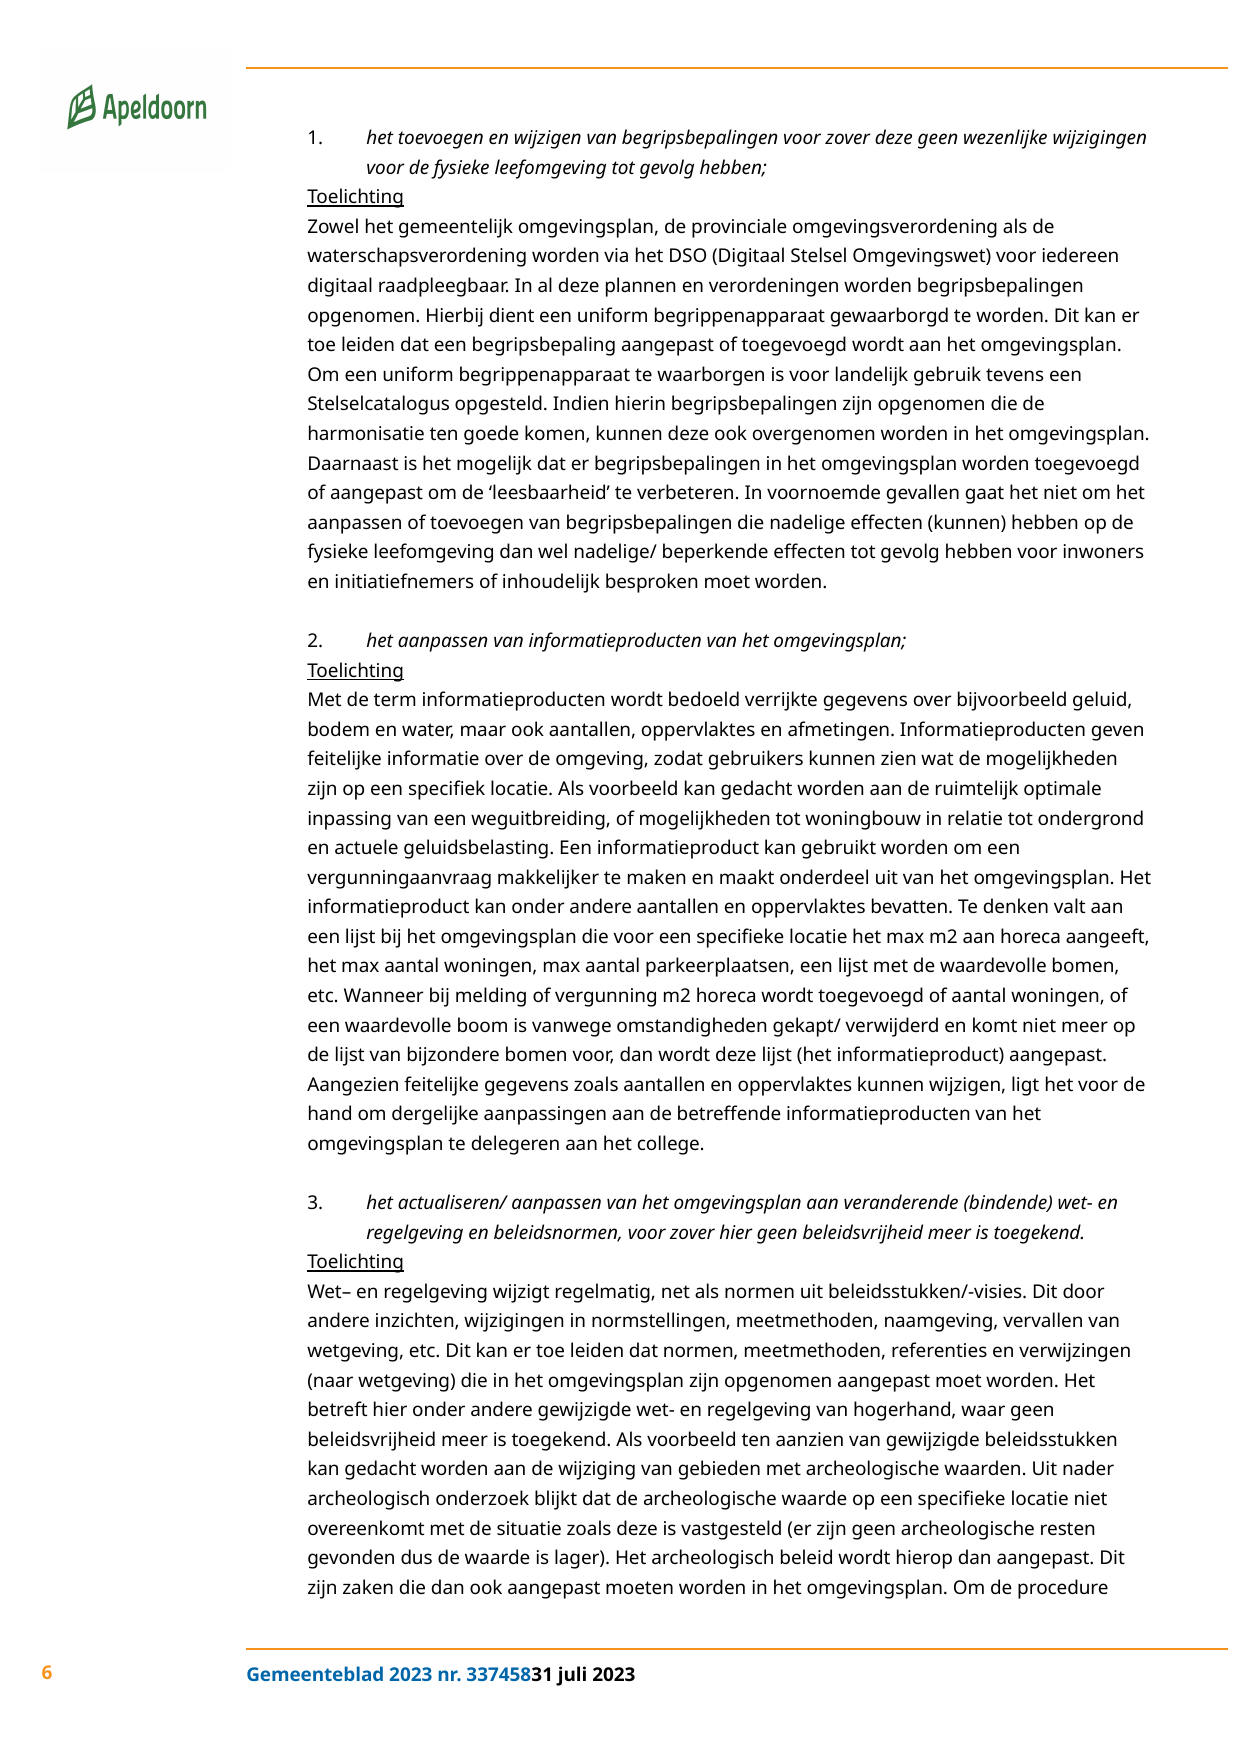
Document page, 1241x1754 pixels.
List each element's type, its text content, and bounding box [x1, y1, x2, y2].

list Zowel het gemeentelijk omgevingsplan, de provinciale omgevingsverordening als de waterschapsverordening worden via het DSO (Digitaal Stelsel Omgevingswet) voor iedereen digitaal raadpleegbaar. In al deze plannen en verordeningen worden begripsbepalingen opgenomen. Hierbij dient een uniform begrippenapparaat gewaarborgd te worden. Dit kan er toe leiden dat een begripsbepaling aangepast of toegevoegd wordt aan het omgevingsplan. Om een uniform begrippenapparaat te waarborgen is voor landelijk gebruik tevens een Stelselcatalogus opgesteld. Indien hierin begripsbepalingen zijn opgenomen die de harmonisatie ten goede komen, kunnen deze ook overgenomen worden in het omgevingsplan. Daarnaast is het mogelijk dat er begripsbepalingen in het omgevingsplan worden toegevoegd of aangepast om de ‘leesbaarheid’ te verbeteren. In voornoemde gevallen gaat het niet om het aanpassen of toevoegen van begripsbepalingen die nadelige effecten (kunnen) hebben op de fysieke leefomgeving dan wel nadelige/ beperkende effecten tot gevolg hebben voor inwoners en initiatiefnemers of inhoudelijk besproken moet worden. [248, 213, 1152, 594]
list Wet– en regelgeving wijzigt regelmatig, net als normen uit beleidsstukken/-visies. Dit door andere inzichten, wijzigingen in normstellingen, meetmethoden, naamgeving, vervallen van wetgeving, etc. Dit kan er toe leiden dat normen, meetmethoden, referenties en verwijzingen (naar wetgeving) die in het omgevingsplan zijn opgenomen aangepast moet worden. Het betreft hier onder andere gewijzigde wet- en regelgeving van hogerhand, waar geen beleidsvrijheid meer is toegekend. Als voorbeeld ten aanzien van gewijzigde beleidsstukken kan gedacht worden aan de wijziging van gebieden met archeologische waarden. Uit nader archeologisch onderzoek blijkt dat de archeologische waarde op een specifieke locatie niet overeenkomt met de situatie zoals deze is vastgesteld (er zijn geen archeologische resten gevonden dus de waarde is lager). Het archeologisch beleid wordt hierop dan aangepast. Dit zijn zaken die dan ook aangepast moeten worden in het omgevingsplan. Om de procedure [248, 1278, 1152, 1600]
picture [41, 47, 231, 172]
list Toelichting [248, 183, 1152, 209]
list Toelichting [248, 1248, 1152, 1274]
list het aanpassen van informatieproducten van het omgevingsplan; [307, 627, 1152, 653]
list Met de term informatieproducten wordt bedoeld verrijkte gegevens over bijvoorbeeld geluid, bodem en water, maar ook aantallen, oppervlaktes en afmetingen. Informatieproducten geven feitelijke informatie over de omgeving, zodat gebruikers kunnen zien wat de mogelijkheden zijn op een specifiek locatie. Als voorbeeld kan gedacht worden aan de ruimtelijk optimale inpassing van een weguitbreiding, of mogelijkheden tot woningbouw in relatie tot ondergrond en actuele geluidsbelasting. Een informatieproduct kan gebruikt worden om een vergunningaanvraag makkelijker te maken en maakt onderdeel uit van het omgevingsplan. Het informatieproduct kan onder andere aantallen en oppervlaktes bevatten. Te denken valt aan een lijst bij het omgevingsplan die voor een specifieke locatie het max m2 aan horeca aangeeft, het max aantal woningen, max aantal parkeerplaatsen, een lijst met de waardevolle bomen, etc. Wanneer bij melding of vergunning m2 horeca wordt toegevoegd of aantal woningen, of een waardevolle boom is vanwege omstandigheden gekapt/ verwijderd en komt niet meer op de lijst van bijzondere bomen voor, dan wordt deze lijst (het informatieproduct) aangepast. Aangezien feitelijke gegevens zoals aantallen en oppervlaktes kunnen wijzigen, ligt het voor de hand om dergelijke aanpassingen aan de betreffende informatieproducten van het omgevingsplan te delegeren aan het college. [248, 686, 1152, 1156]
list Toelichting [248, 657, 1152, 683]
list het actualiseren/ aanpassen van het omgevingsplan aan veranderende (bindende) wet- en regelgeving en beleidsnormen, voor zover hier geen beleidsvrijheid meer is toegekend. [307, 1189, 1152, 1245]
list het toevoegen en wijzigen van begripsbepalingen voor zover deze geen wezenlijke wijzigingen voor de fysieke leefomgeving tot gevolg hebben; [307, 124, 1152, 180]
